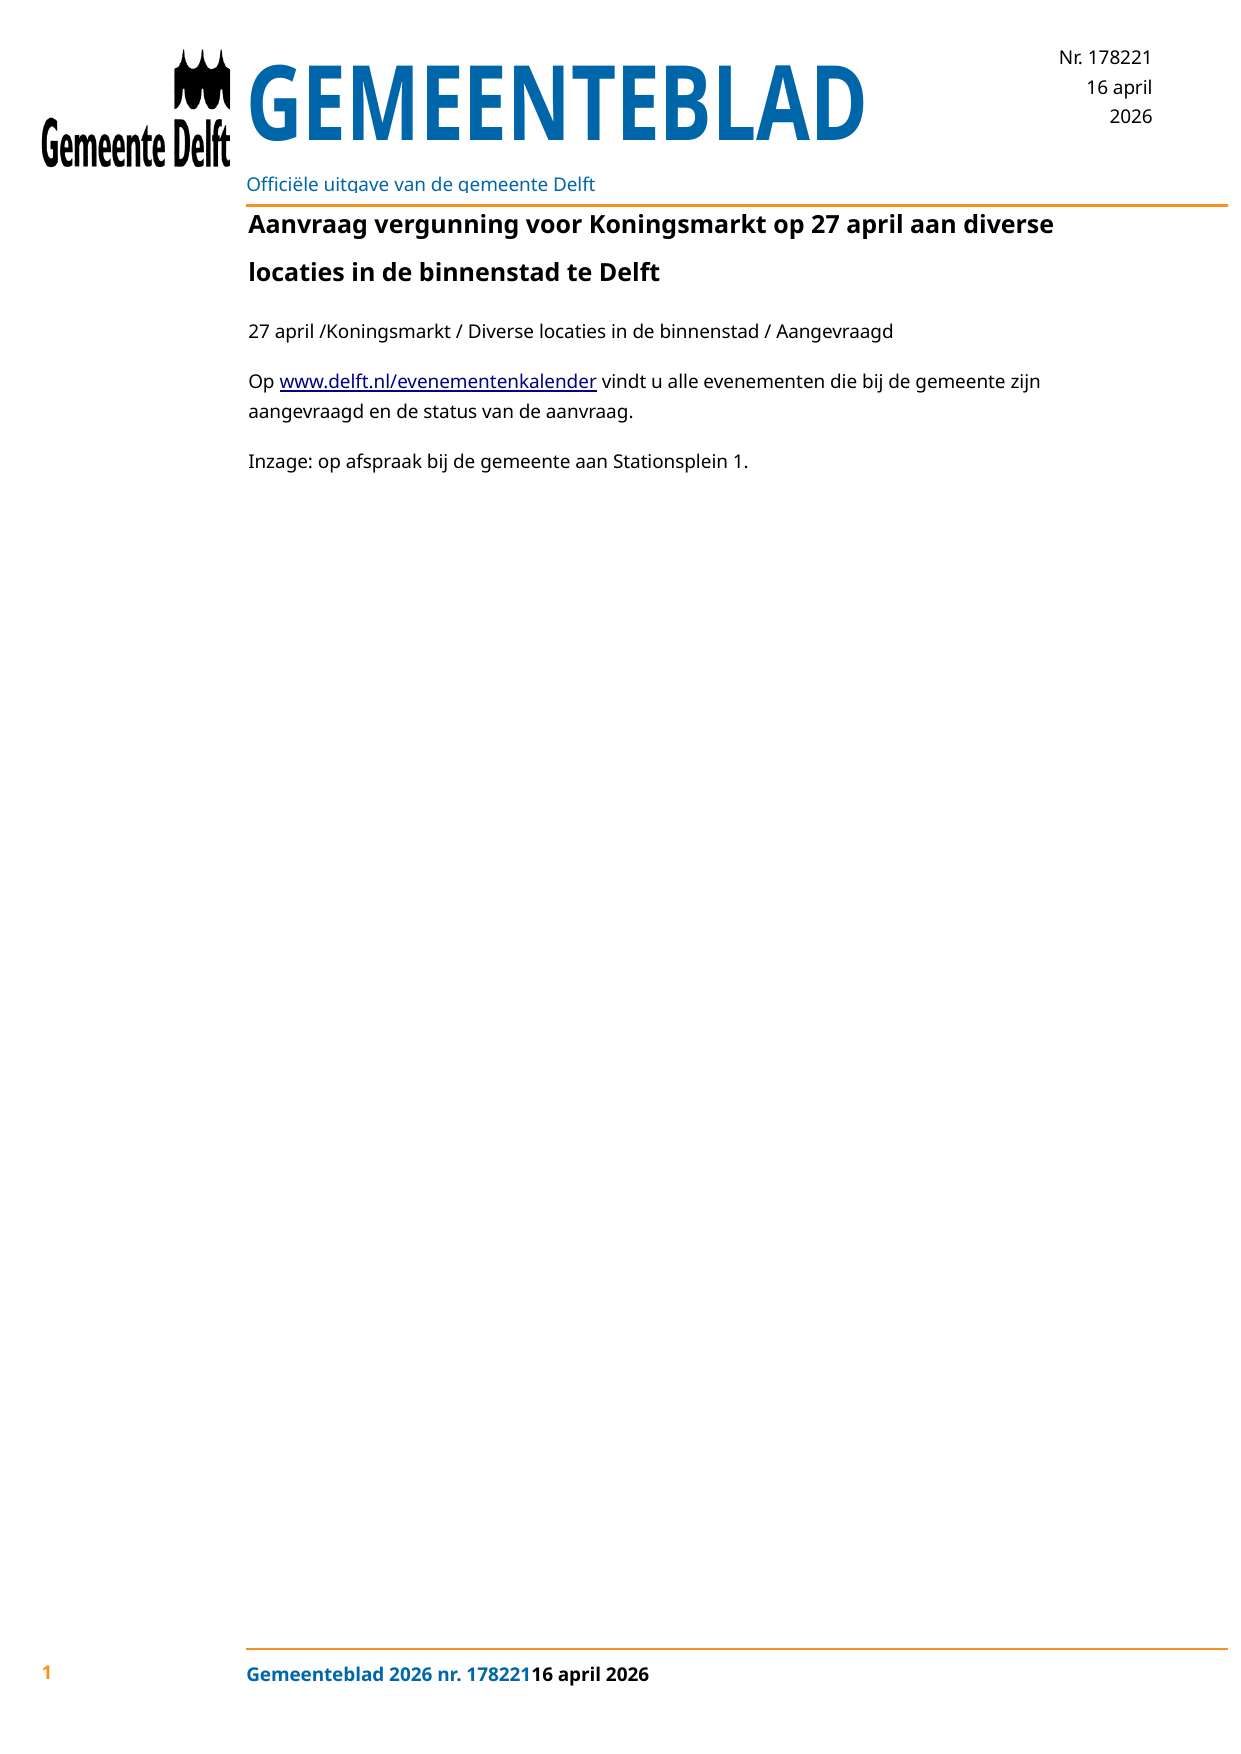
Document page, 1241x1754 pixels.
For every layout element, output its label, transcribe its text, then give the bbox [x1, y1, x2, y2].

text 27 april /Koningsmarkt / Diverse locaties in de binnenstad / Aangevraagd [248, 318, 1152, 344]
picture [41, 47, 231, 172]
text Aanvraag vergunning voor Koningsmarkt op 27 april aan diverse locaties in de binnenstad te Delft [248, 207, 1152, 288]
text Inzage: op afspraak bij de gemeente aan Stationsplein 1. [248, 448, 1152, 474]
text Op www.delft.nl/evenementenkalender vindt u alle evenementen die bij de gemeente zijn aangevraagd en de status van de aanvraag. [248, 368, 1152, 424]
